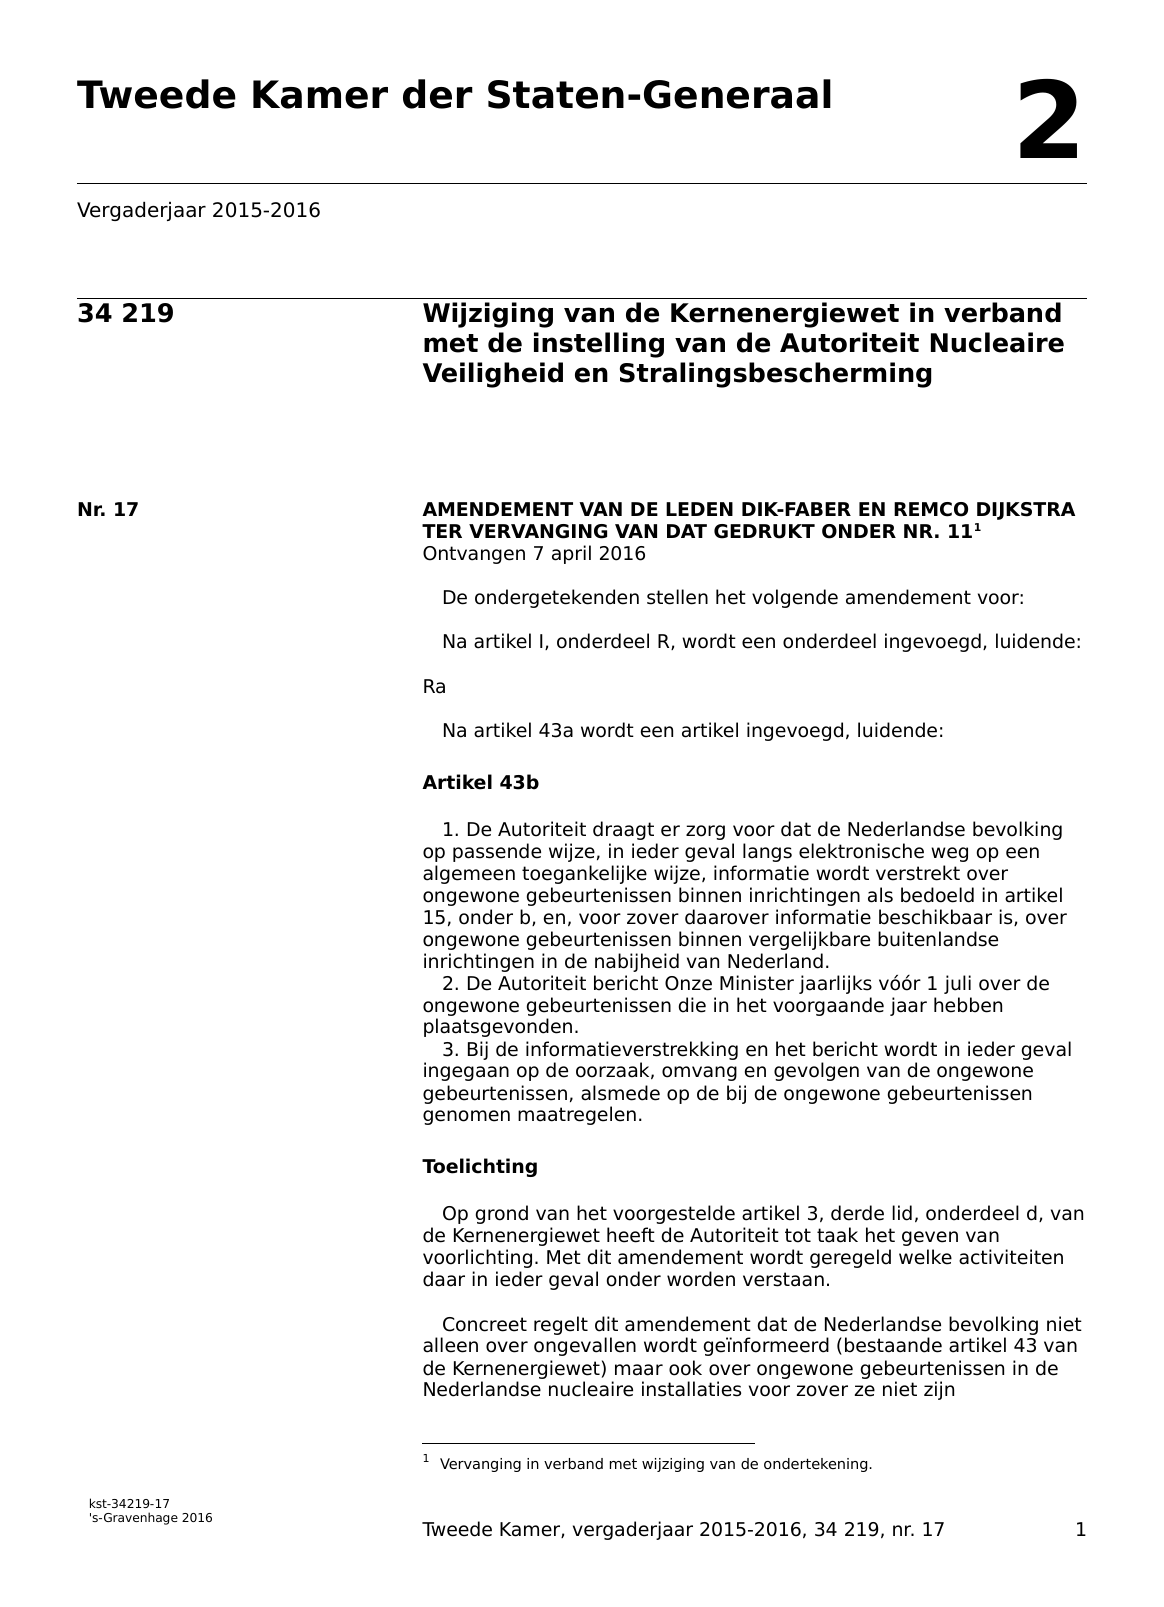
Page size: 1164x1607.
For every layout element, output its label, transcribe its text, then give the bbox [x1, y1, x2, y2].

table_cell Vergaderjaar 2015-2016 [77, 184, 1087, 298]
text Op grond van het voorgestelde artikel 3, derde lid, onderdeel d, van de Kernenergiewet heeft de Autoriteit tot taak het geven van voorlichting. Met dit amendement wordt geregeld welke activiteiten daar in ieder geval onder worden verstaan. [422, 1203, 1087, 1291]
text De ondergetekenden stellen het volgende amendement voor: [422, 587, 1087, 609]
text Concreet regelt dit amendement dat de Nederlandse bevolking niet alleen over ongevallen wordt geïnformeerd (bestaande artikel 43 van de Kernenergiewet) maar ook over ongewone gebeurtenissen in de Nederlandse nucleaire installaties voor zover ze niet zijn [422, 1313, 1087, 1401]
text 2. De Autoriteit bericht Onze Minister jaarlijks vóór 1 juli over de ongewone gebeurtenissen die in het voorgaande jaar hebben plaatsgevonden. [422, 972, 1087, 1038]
subtitle Toelichting [422, 1156, 1087, 1178]
text kst-34219-17 [88, 1497, 323, 1511]
subtitle 34 219 Wijziging van de Kernenergiewet in verband met de instelling van de Autoriteit Nucleaire Veiligheid en Stralingsbescherming [77, 299, 1087, 388]
text Na artikel 43a wordt een artikel ingevoegd, luidende: [422, 720, 1087, 742]
text Ontvangen 7 april 2016 [422, 543, 1087, 565]
text Vervanging in verband met wijziging van de ondertekening. [422, 1452, 1087, 1474]
text 3. Bij de informatieverstrekking en het bericht wordt in ieder geval ingegaan op de oorzaak, omvang en gevolgen van de ongewone gebeurtenissen, alsmede op de bij de ongewone gebeurtenissen genomen maatregelen. [422, 1038, 1087, 1126]
table_header Tweede Kamer der Staten-Generaal [77, 59, 886, 183]
text 's-Gravenhage 2016 [88, 1511, 323, 1525]
subtitle Nr. 17 AMENDEMENT VAN DE LEDEN DIK-FABER EN REMCO DIJKSTRA TER VERVANGING VAN DAT GEDRUKT ONDER NR. 11 [77, 499, 1087, 543]
text Ra [422, 676, 1087, 697]
table_header 2 [886, 59, 1087, 183]
text 1. De Autoriteit draagt er zorg voor dat de Nederlandse bevolking op passende wijze, in ieder geval langs elektronische weg op een algemeen toegankelijke wijze, informatie wordt verstrekt over ongewone gebeurtenissen binnen inrichtingen als bedoeld in artikel 15, onder b, en, voor zover daarover informatie beschikbaar is, over ongewone gebeurtenissen binnen vergelijkbare buitenlandse inrichtingen in de nabijheid van Nederland. [422, 819, 1087, 972]
text Na artikel I, onderdeel R, wordt een onderdeel ingevoegd, luidende: [422, 631, 1087, 653]
subtitle Artikel 43b [422, 772, 1087, 794]
